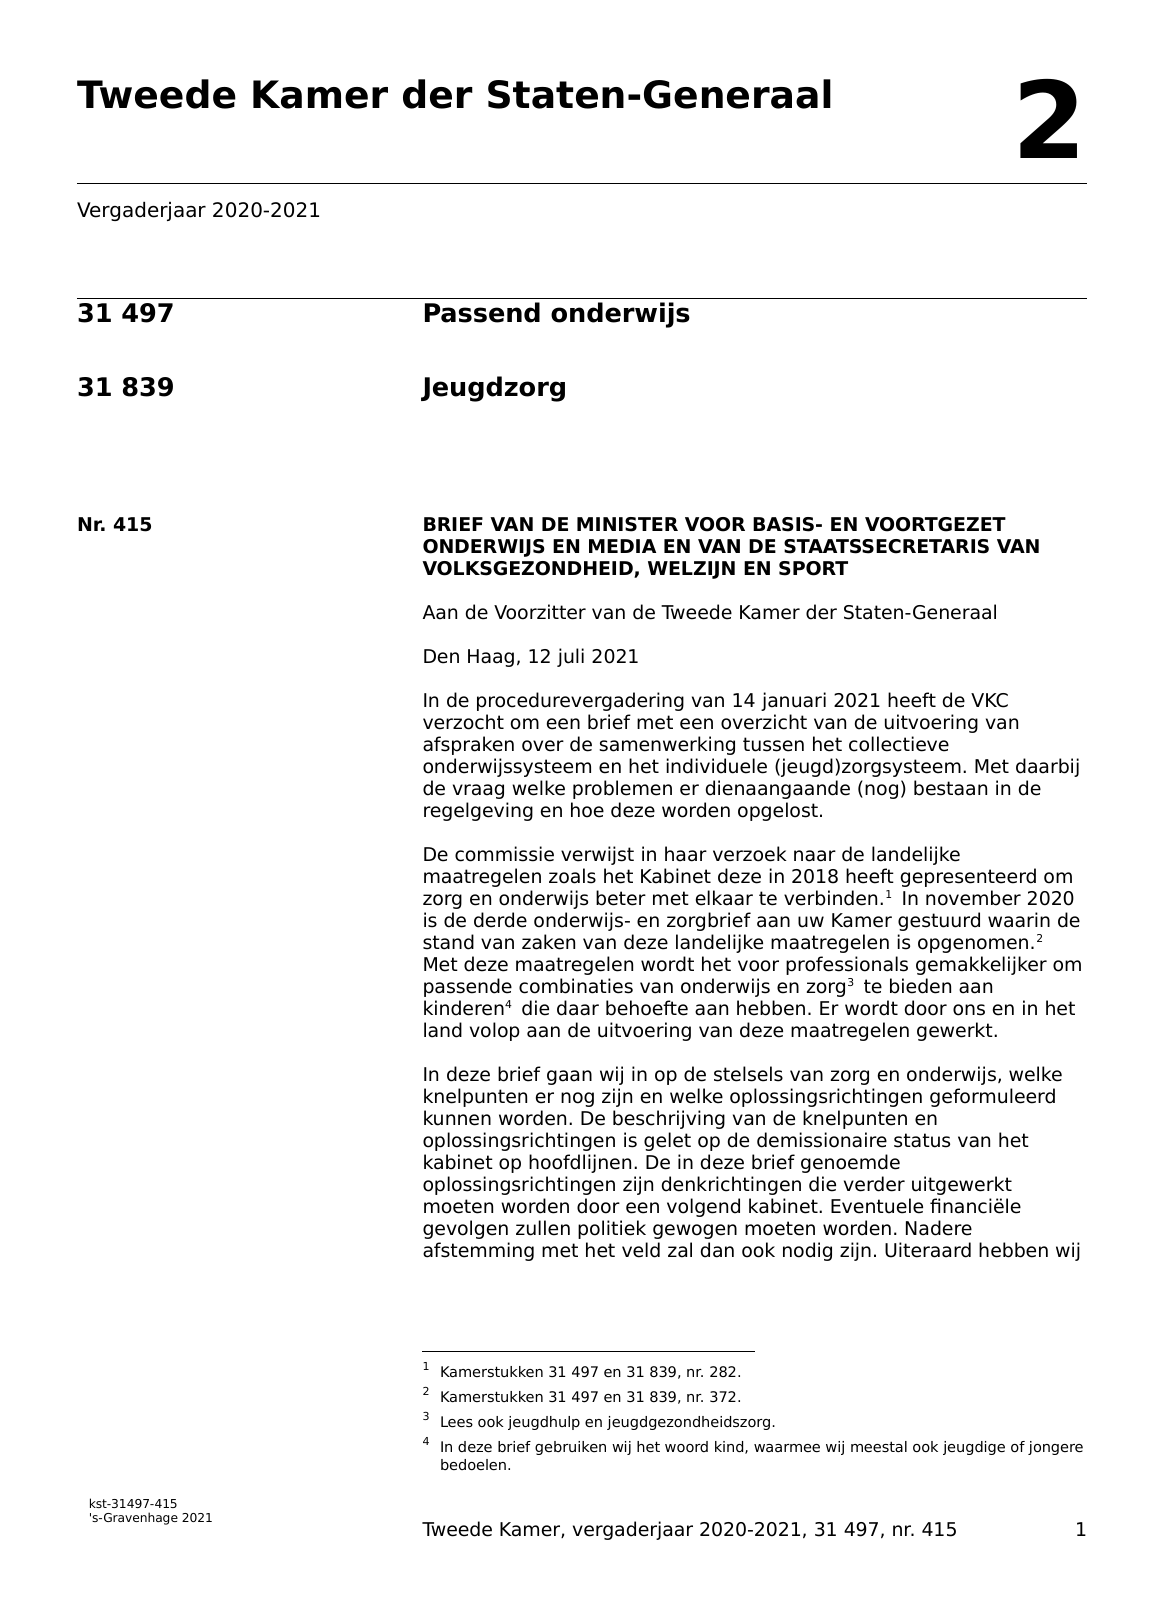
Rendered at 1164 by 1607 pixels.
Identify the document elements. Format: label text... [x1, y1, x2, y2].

text In deze brief gaan wij in op de stelsels van zorg en onderwijs, welke knelpunten er nog zijn en welke oplossingsrichtingen geformuleerd kunnen worden. De beschrijving van de knelpunten en oplossingsrichtingen is gelet op de demissionaire status van het kabinet op hoofdlijnen. De in deze brief genoemde oplossingsrichtingen zijn denkrichtingen die verder uitgewerkt moeten worden door een volgend kabinet. Eventuele financiële gevolgen zullen politiek gewogen moeten worden. Nadere afstemming met het veld zal dan ook nodig zijn. Uiteraard hebben wij [422, 1064, 1087, 1262]
table_header 2 [886, 59, 1087, 183]
table_cell Vergaderjaar 2020-2021 [77, 184, 1087, 298]
text De commissie verwijst in haar verzoek naar de landelijke maatregelen zoals het Kabinet deze in 2018 heeft gepresenteerd om zorg en onderwijs beter met elkaar te verbinden. In november 2020 is de derde onderwijs- en zorgbrief aan uw Kamer gestuurd waarin de stand van zaken van deze landelijke maatregelen is opgenomen. Met deze maatregelen wordt het voor professionals gemakkelijker om passende combinaties van onderwijs en zorg te bieden aan kinderen die daar behoefte aan hebben. Er wordt door ons en in het land volop aan de uitvoering van deze maatregelen gewerkt. [422, 844, 1087, 1042]
text 's-Gravenhage 2021 [88, 1511, 323, 1525]
text Lees ook jeugdhulp en jeugdgezondheidszorg. [422, 1410, 1087, 1432]
subtitle Nr. 415 BRIEF VAN DE MINISTER VOOR BASIS- EN VOORTGEZET ONDERWIJS EN MEDIA EN VAN DE STAATSSECRETARIS VAN VOLKSGEZONDHEID, WELZIJN EN SPORT [77, 514, 1087, 580]
subtitle 31 497 Passend onderwijs [77, 299, 1087, 329]
subtitle 31 839 Jeugdzorg [77, 373, 1087, 403]
text Kamerstukken 31 497 en 31 839, nr. 282. [422, 1360, 1087, 1382]
text In de procedurevergadering van 14 januari 2021 heeft de VKC verzocht om een brief met een overzicht van de uitvoering van afspraken over de samenwerking tussen het collectieve onderwijssysteem en het individuele (jeugd)zorgsysteem. Met daarbij de vraag welke problemen er dienaangaande (nog) bestaan in de regelgeving en hoe deze worden opgelost. [422, 690, 1087, 822]
text Aan de Voorzitter van de Tweede Kamer der Staten-Generaal [422, 602, 1087, 624]
text Kamerstukken 31 497 en 31 839, nr. 372. [422, 1385, 1087, 1407]
text Den Haag, 12 juli 2021 [422, 646, 1087, 668]
text In deze brief gebruiken wij het woord kind, waarmee wij meestal ook jeugdige of jongere bedoelen. [422, 1435, 1087, 1474]
text kst-31497-415 [88, 1497, 323, 1511]
table_header Tweede Kamer der Staten-Generaal [77, 59, 886, 183]
